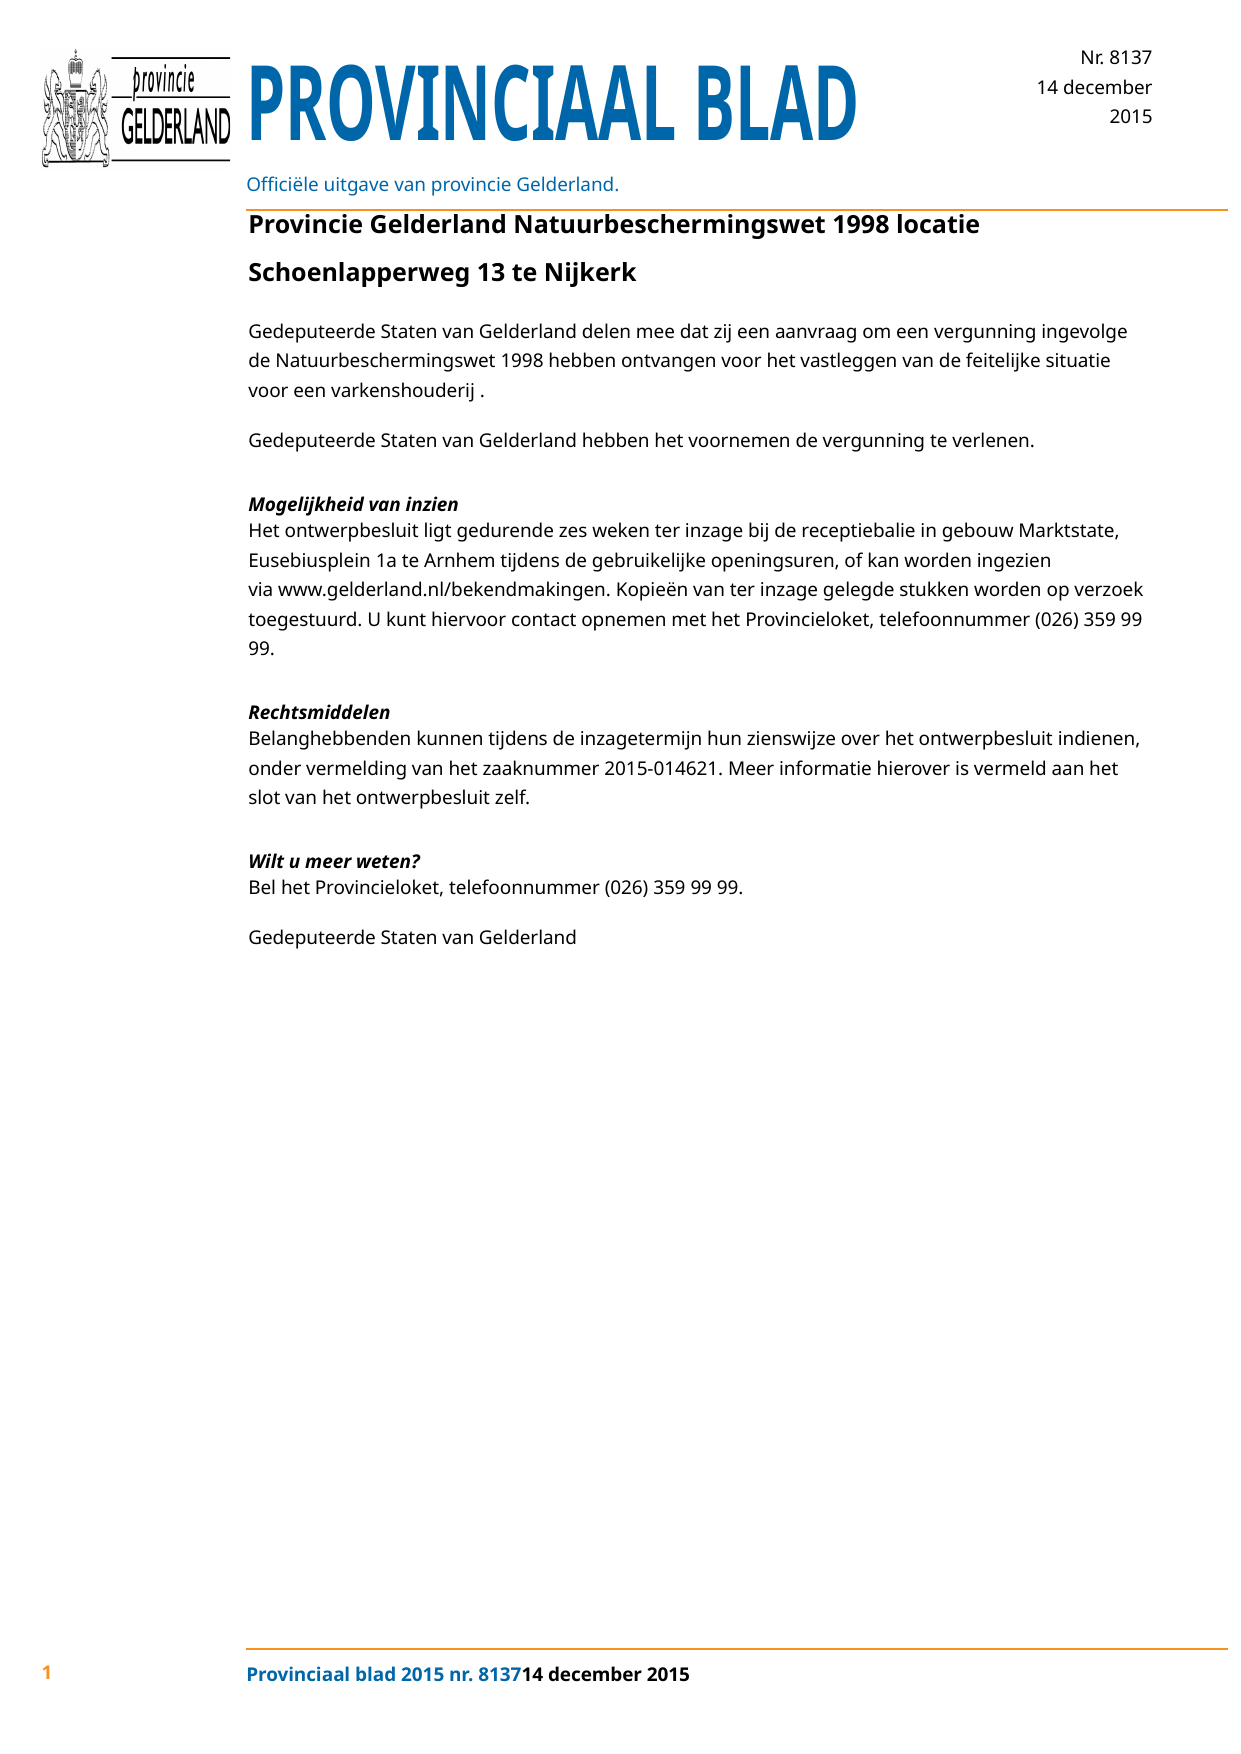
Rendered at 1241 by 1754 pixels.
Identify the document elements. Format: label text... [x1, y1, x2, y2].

text Belanghebbenden kunnen tijdens de inzagetermijn hun zienswijze over het ontwerpbesluit indienen, onder vermelding van het zaaknummer 2015-014621. Meer informatie hierover is vermeld aan het slot van het ontwerpbesluit zelf. [248, 725, 1152, 810]
text Provincie Gelderland Natuurbeschermingswet 1998 locatie Schoenlapperweg 13 te Nijkerk [248, 211, 1152, 288]
text Gedeputeerde Staten van Gelderland hebben het voornemen de vergunning te verlenen. [248, 427, 1152, 453]
picture [41, 47, 231, 172]
text Het ontwerpbesluit ligt gedurende zes weken ter inzage bij de receptiebalie in gebouw Marktstate, Eusebiusplein 1a te Arnhem tijdens de gebruikelijke openingsuren, of kan worden ingezien via www.gelderland.nl/bekendmakingen. Kopieën van ter inzage gelegde stukken worden op verzoek toegestuurd. U kunt hiervoor contact opnemen met het Provincieloket, telefoonnummer (026) 359 99 99. [248, 517, 1152, 661]
text Gedeputeerde Staten van Gelderland delen mee dat zij een aanvraag om een vergunning ingevolge de Natuurbeschermingswet 1998 hebben ontvangen voor het vastleggen van de feitelijke situatie voor een varkenshouderij . [248, 318, 1152, 403]
text Rechtsmiddelen [248, 699, 1152, 725]
text Wilt u meer weten? [248, 848, 1152, 874]
text Mogelijkheid van inzien [248, 491, 1152, 517]
text Bel het Provincieloket, telefoonnummer (026) 359 99 99. [248, 874, 1152, 900]
text Gedeputeerde Staten van Gelderland [248, 924, 1152, 950]
